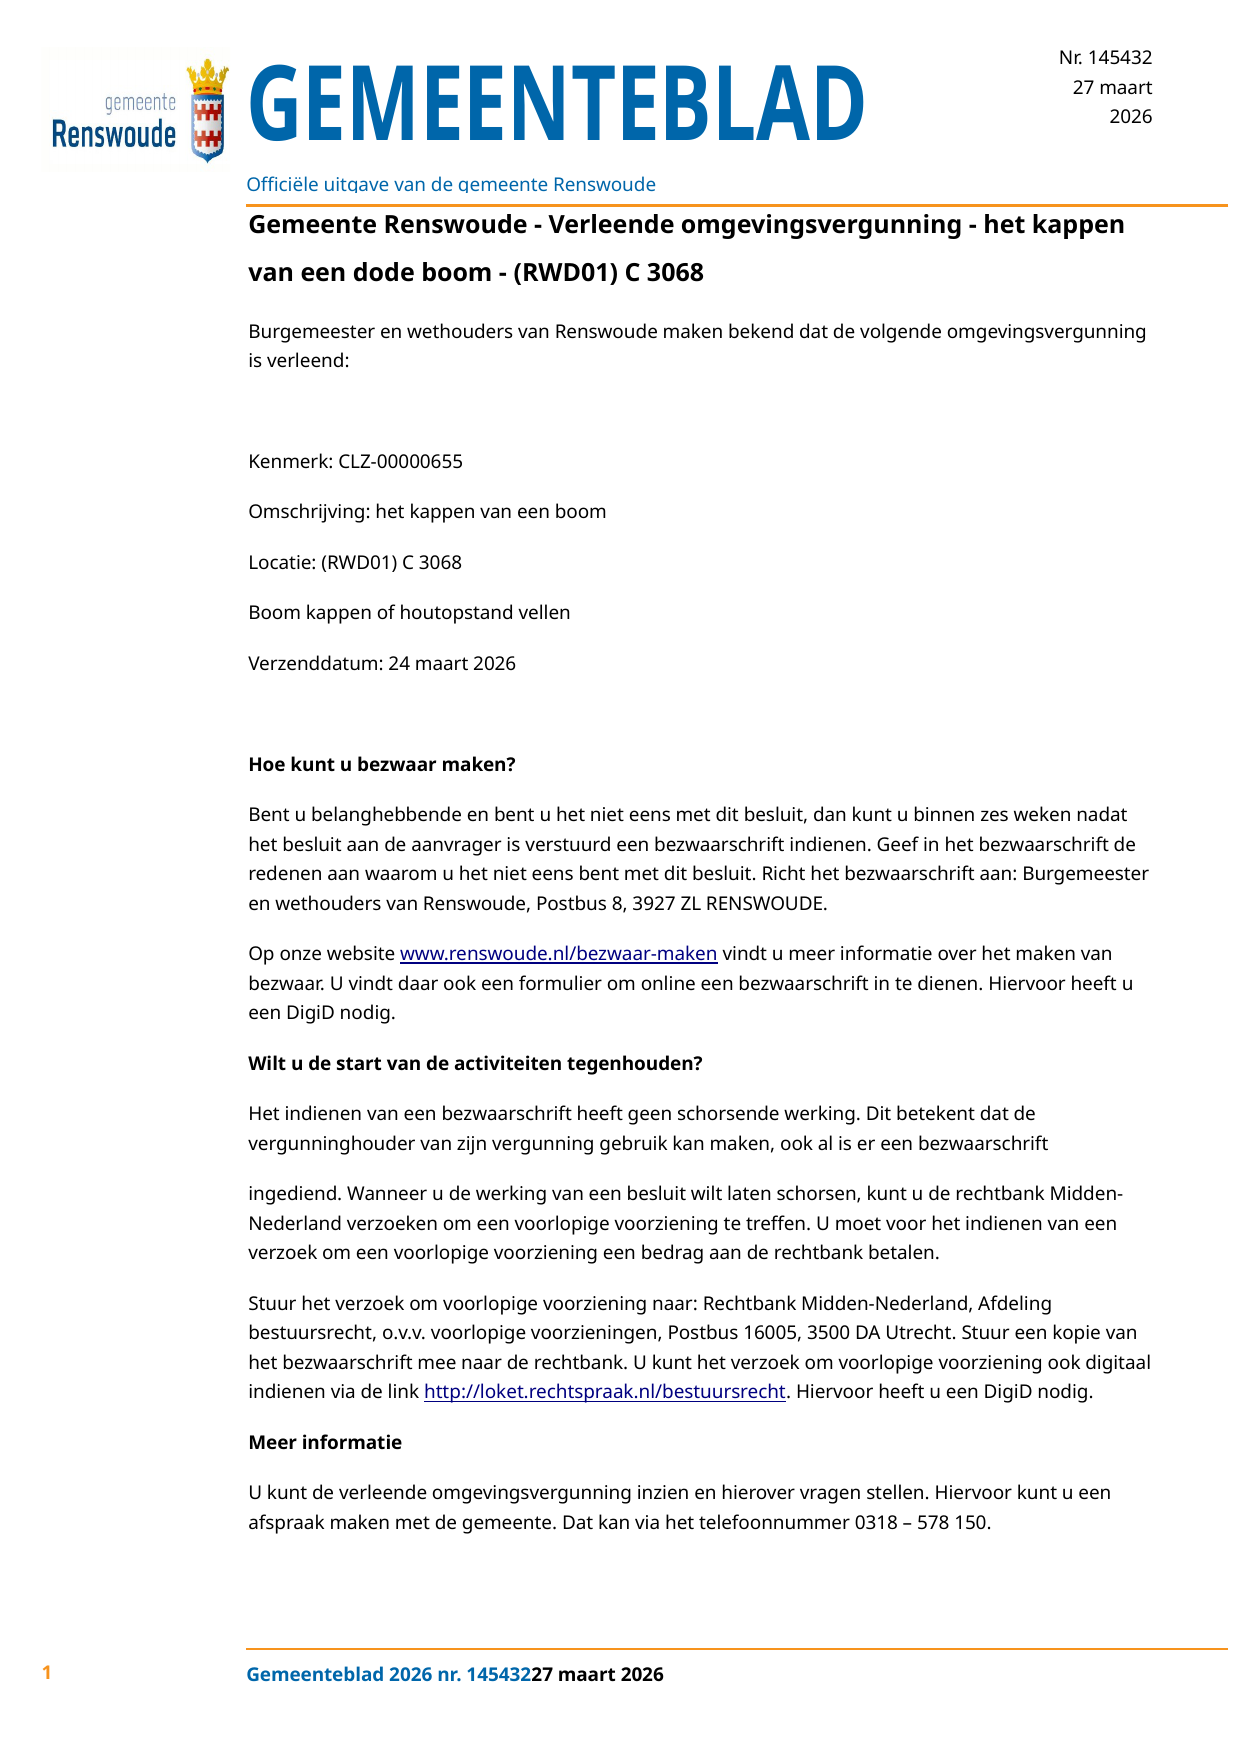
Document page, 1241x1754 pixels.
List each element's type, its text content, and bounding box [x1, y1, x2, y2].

text Bent u belanghebbende en bent u het niet eens met dit besluit, dan kunt u binnen zes weken nadat het besluit aan de aanvrager is verstuurd een bezwaarschrift indienen. Geef in het bezwaarschrift de redenen aan waarom u het niet eens bent met dit besluit. Richt het bezwaarschrift aan: Burgemeester en wethouders van Renswoude, Postbus 8, 3927 ZL RENSWOUDE. [248, 801, 1152, 916]
picture [41, 47, 231, 172]
text Gemeente Renswoude - Verleende omgevingsvergunning - het kappen van een dode boom - (RWD01) C 3068 [248, 207, 1152, 288]
text Meer informatie [248, 1429, 1152, 1455]
text Het indienen van een bezwaarschrift heeft geen schorsende werking. Dit betekent dat de vergunninghouder van zijn vergunning gebruik kan maken, ook al is er een bezwaarschrift [248, 1100, 1152, 1156]
text U kunt de verleende omgevingsvergunning inzien en hierover vragen stellen. Hiervoor kunt u een afspraak maken met de gemeente. Dat kan via het telefoonnummer 0318 – 578 150. [248, 1479, 1152, 1535]
text Locatie: (RWD01) C 3068 [248, 549, 1152, 575]
text Kenmerk: CLZ-00000655 [248, 448, 1152, 474]
text Omschrijving: het kappen van een boom [248, 499, 1152, 524]
text Burgemeester en wethouders van Renswoude maken bekend dat de volgende omgevingsvergunning is verleend: [248, 318, 1152, 373]
text Hoe kunt u bezwaar maken? [248, 751, 1152, 777]
text Verzenddatum: 24 maart 2026 [248, 650, 1152, 676]
text Op onze website www.renswoude.nl/bezwaar-maken vindt u meer informatie over het maken van bezwaar. U vindt daar ook een formulier om online een bezwaarschrift in te dienen. Hiervoor heeft u een DigiD nodig. [248, 940, 1152, 1025]
text Boom kappen of houtopstand vellen [248, 599, 1152, 625]
text Stuur het verzoek om voorlopige voorziening naar: Rechtbank Midden-Nederland, Afdeling bestuursrecht, o.v.v. voorlopige voorzieningen, Postbus 16005, 3500 DA Utrecht. Stuur een kopie van het bezwaarschrift mee naar de rechtbank. U kunt het verzoek om voorlopige voorziening ook digitaal indienen via de link http://loket.rechtspraak.nl/bestuursrecht. Hiervoor heeft u een DigiD nodig. [248, 1290, 1152, 1404]
text ingediend. Wanneer u de werking van een besluit wilt laten schorsen, kunt u de rechtbank Midden-Nederland verzoeken om een voorlopige voorziening te treffen. U moet voor het indienen van een verzoek om een voorlopige voorziening een bedrag aan de rechtbank betalen. [248, 1180, 1152, 1265]
text Wilt u de start van de activiteiten tegenhouden? [248, 1050, 1152, 1076]
